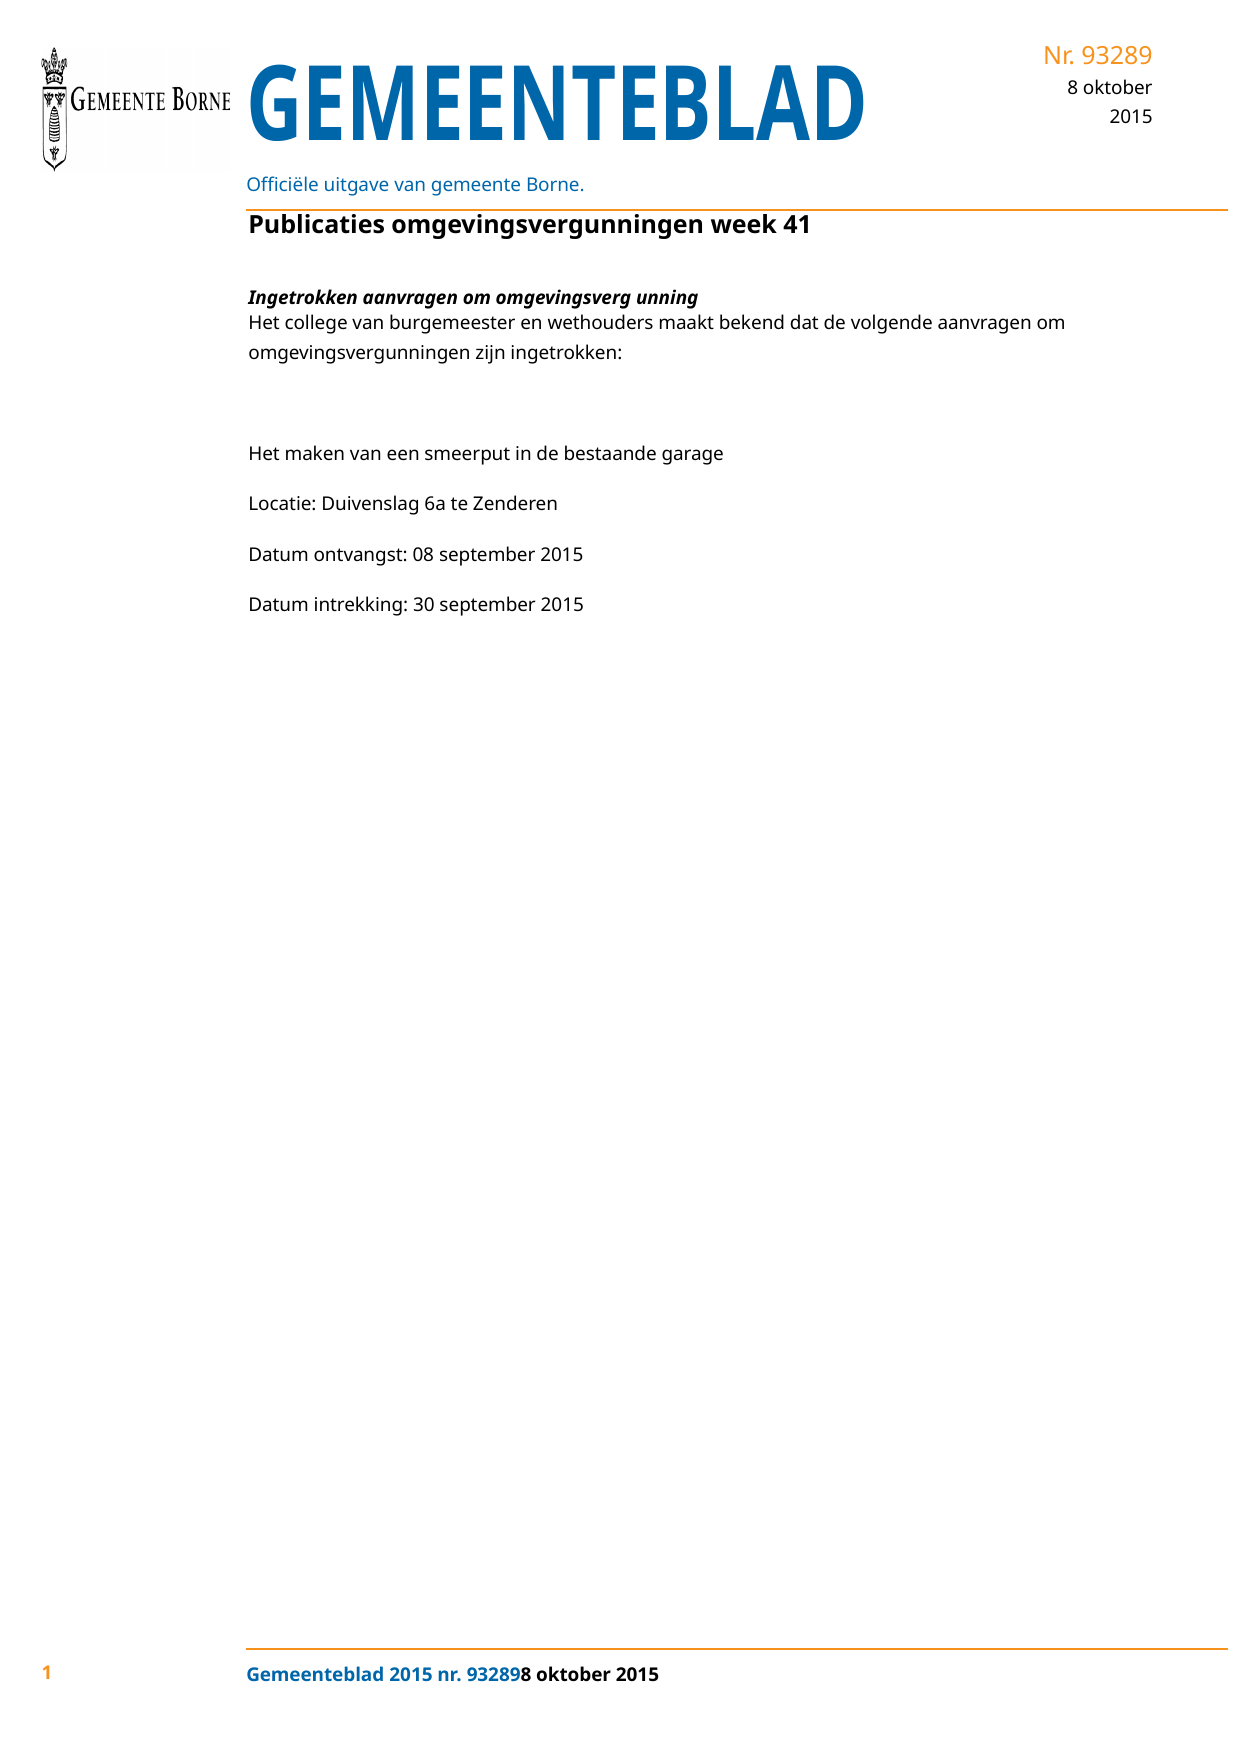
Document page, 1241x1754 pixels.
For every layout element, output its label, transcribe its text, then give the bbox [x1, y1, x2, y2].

text Ingetrokken aanvragen om omgevingsverg unning [248, 284, 1152, 309]
text Het college van burgemeester en wethouders maakt bekend dat de volgende aanvragen om omgevingsvergunningen zijn ingetrokken: [248, 309, 1152, 365]
text Locatie: Duivenslag 6a te Zenderen [248, 490, 1152, 516]
text Datum intrekking: 30 september 2015 [248, 591, 1152, 617]
picture [41, 47, 231, 172]
text Het maken van een smeerput in de bestaande garage [248, 440, 1152, 466]
text Datum ontvangst: 08 september 2015 [248, 541, 1152, 567]
text Publicaties omgevingsvergunningen week 41 [248, 211, 1152, 241]
